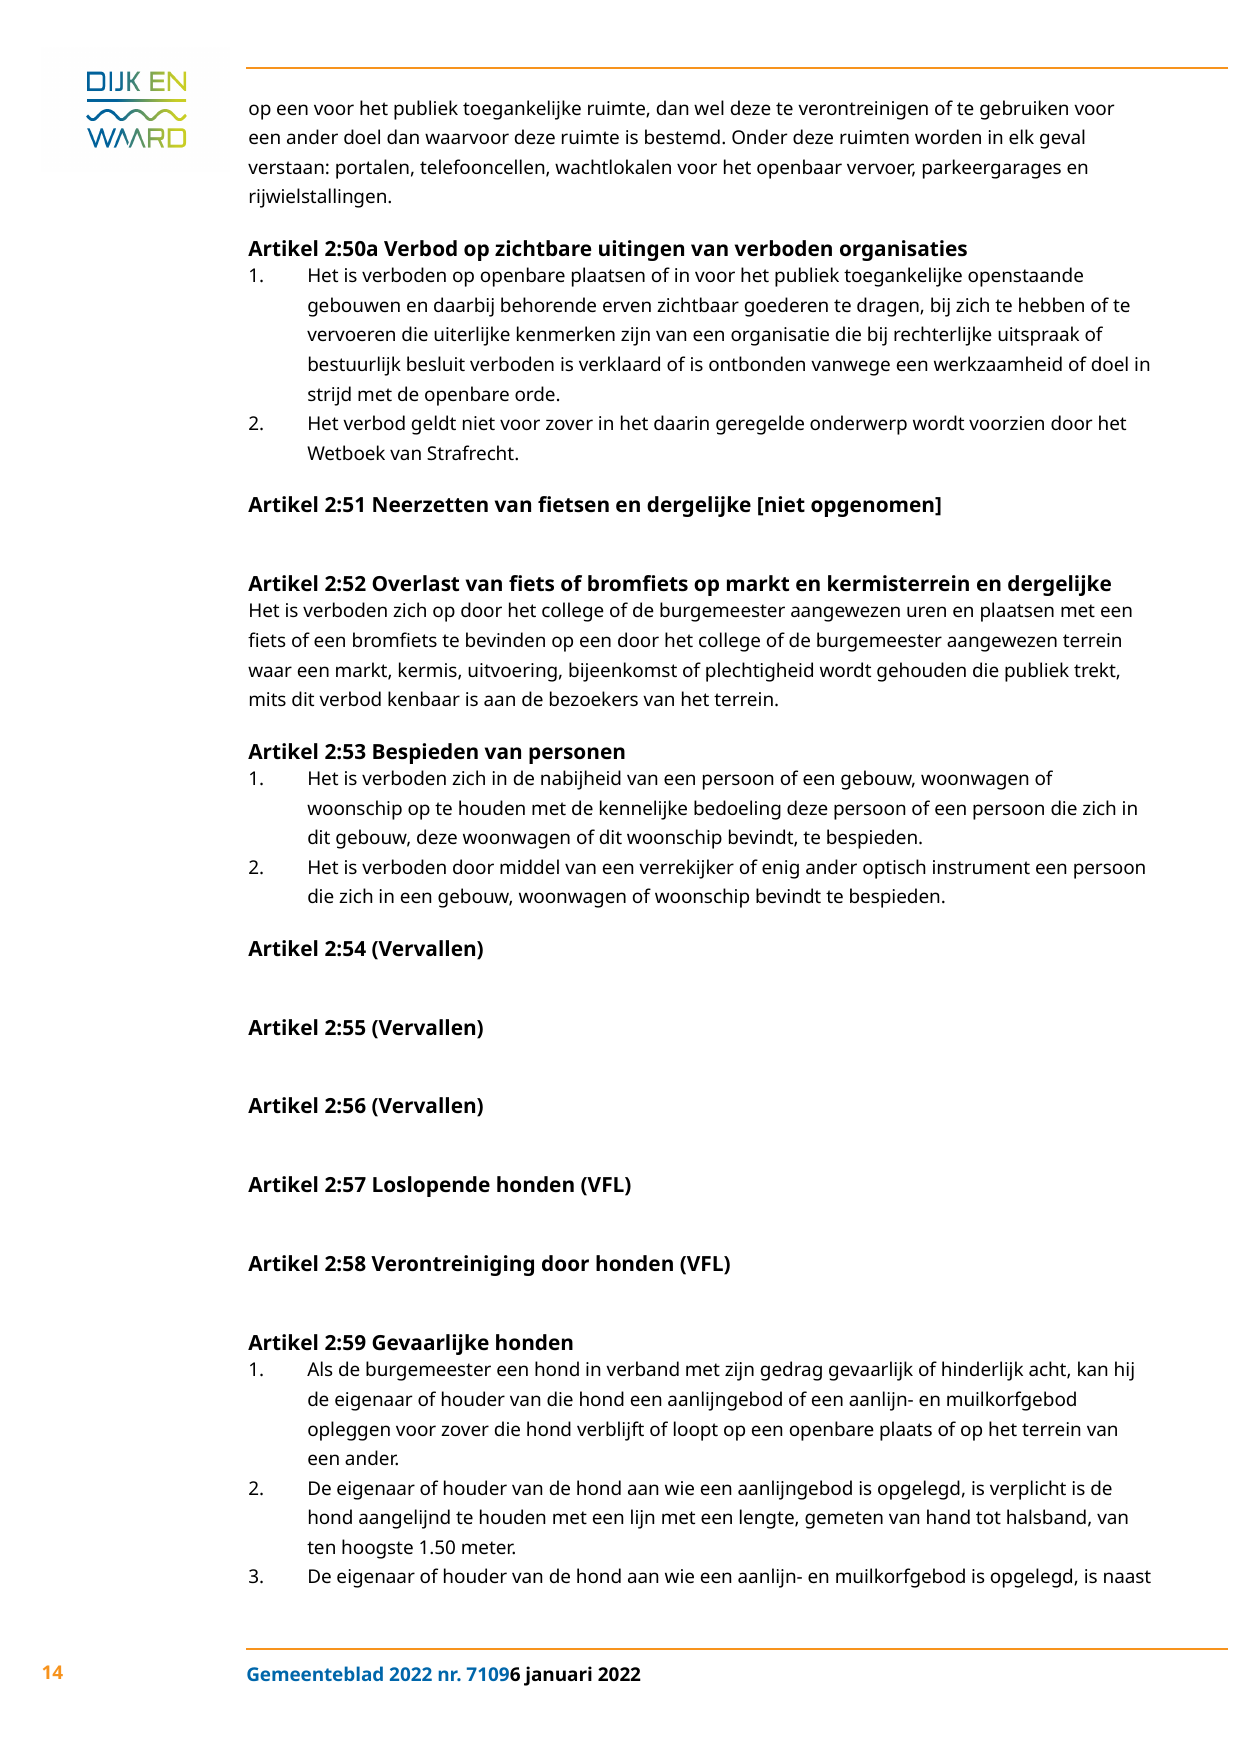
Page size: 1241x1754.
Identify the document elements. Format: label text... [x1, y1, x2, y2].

list Het is verboden op openbare plaatsen of in voor het publiek toegankelijke openstaande gebouwen en daarbij behorende erven zichtbaar goederen te dragen, bij zich te hebben of te vervoeren die uiterlijke kenmerken zijn van een organisatie die bij rechterlijke uitspraak of bestuurlijk besluit verboden is verklaard of is ontbonden vanwege een werkzaamheid of doel in strijd met de openbare orde. [248, 262, 1152, 406]
text Artikel 2:59 Gevaarlijke honden [248, 1328, 1152, 1357]
text Artikel 2:56 (Vervallen) [248, 1092, 1152, 1120]
text Artikel 2:50a Verbod op zichtbare uitingen van verboden organisaties [248, 234, 1152, 262]
list Het is verboden door middel van een verrekijker of enig ander optisch instrument een persoon die zich in een gebouw, woonwagen of woonschip bevindt te bespieden. [248, 854, 1152, 909]
text Artikel 2:57 Loslopende honden (VFL) [248, 1171, 1152, 1199]
text Artikel 2:58 Verontreiniging door honden (VFL) [248, 1249, 1152, 1278]
list Het verbod geldt niet voor zover in het daarin geregelde onderwerp wordt voorzien door het Wetboek van Strafrecht. [248, 410, 1152, 466]
text Het is verboden zich op door het college of de burgemeester aangewezen uren en plaatsen met een fiets of een bromfiets te bevinden op een door het college of de burgemeester aangewezen terrein waar een markt, kermis, uitvoering, bijeenkomst of plechtigheid wordt gehouden die publiek trekt, mits dit verbod kenbaar is aan de bezoekers van het terrein. [248, 598, 1152, 712]
list De eigenaar of houder van de hond aan wie een aanlijngebod is opgelegd, is verplicht is de hond aangelijnd te houden met een lijn met een lengte, gemeten van hand tot halsband, van ten hoogste 1.50 meter. [248, 1475, 1152, 1560]
list Als de burgemeester een hond in verband met zijn gedrag gevaarlijk of hinderlijk acht, kan hij de eigenaar of houder van die hond een aanlijngebod of een aanlijn- en muilkorfgebod opleggen voor zover die hond verblijft of loopt op een openbare plaats of op het terrein van een ander. [248, 1357, 1152, 1471]
text op een voor het publiek toegankelijke ruimte, dan wel deze te verontreinigen of te gebruiken voor een ander doel dan waarvoor deze ruimte is bestemd. Onder deze ruimten worden in elk geval verstaan: portalen, telefooncellen, wachtlokalen voor het openbaar vervoer, parkeergarages en rijwielstallingen. [248, 95, 1152, 209]
picture [41, 47, 231, 172]
text Artikel 2:51 Neerzetten van fietsen en dergelijke [niet opgenomen] [248, 490, 1152, 519]
text Artikel 2:54 (Vervallen) [248, 934, 1152, 962]
text Artikel 2:52 Overlast van fiets of bromfiets op markt en kermisterrein en dergelijke [248, 569, 1152, 598]
text Artikel 2:55 (Vervallen) [248, 1013, 1152, 1041]
list De eigenaar of houder van de hond aan wie een aanlijn- en muilkorfgebod is opgelegd, is naast [248, 1564, 1152, 1589]
list Het is verboden zich in de nabijheid van een persoon of een gebouw, woonwagen of woonschip op te houden met de kennelijke bedoeling deze persoon of een persoon die zich in dit gebouw, deze woonwagen of dit woonschip bevindt, te bespieden. [248, 765, 1152, 850]
text Artikel 2:53 Bespieden van personen [248, 737, 1152, 765]
